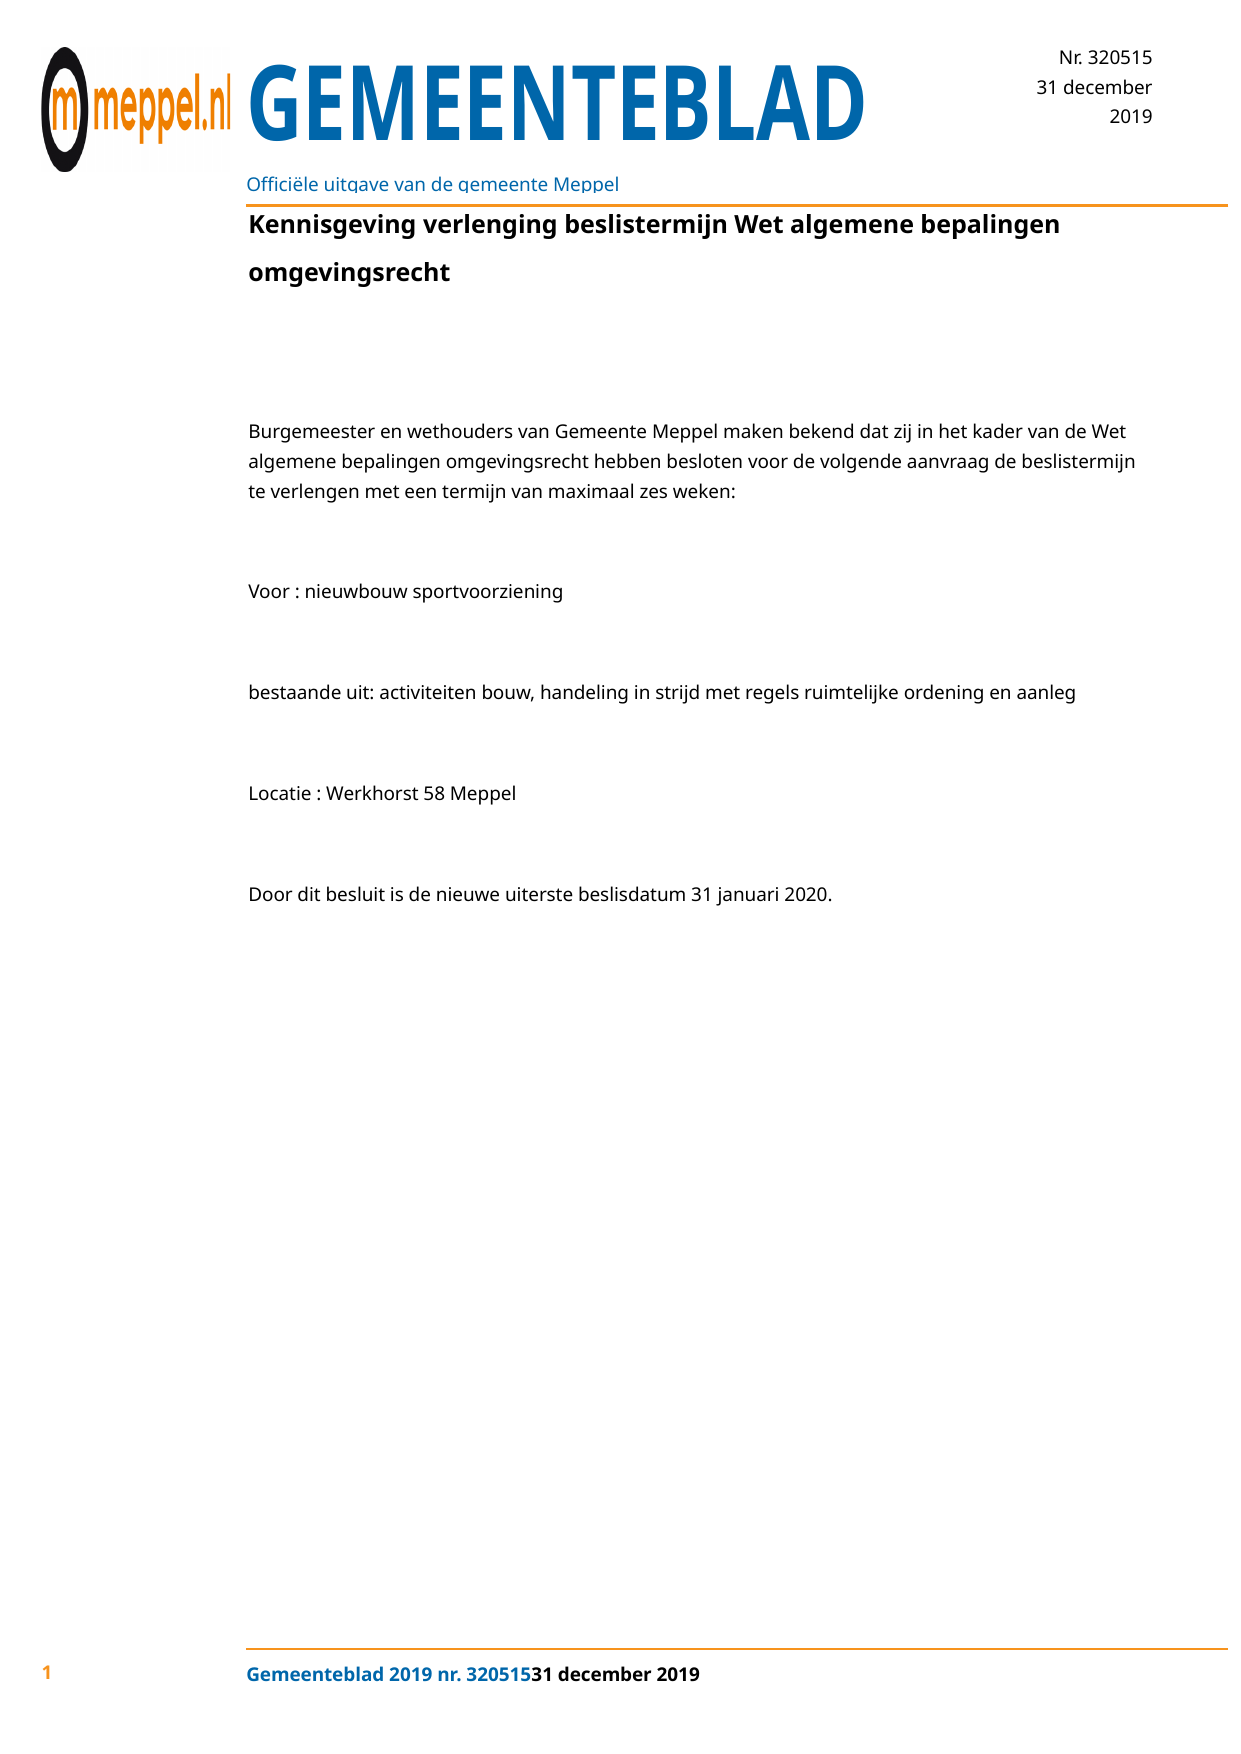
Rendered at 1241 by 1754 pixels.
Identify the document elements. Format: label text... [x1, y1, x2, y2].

text Voor : nieuwbouw sportvoorziening [248, 579, 1152, 604]
text bestaande uit: activiteiten bouw, handeling in strijd met regels ruimtelijke ordening en aanleg [248, 679, 1152, 705]
text Door dit besluit is de nieuwe uiterste beslisdatum 31 januari 2020. [248, 881, 1152, 907]
text Kennisgeving verlenging beslistermijn Wet algemene bepalingen omgevingsrecht [248, 207, 1152, 288]
text Locatie : Werkhorst 58 Meppel [248, 780, 1152, 806]
picture [41, 47, 231, 172]
text Burgemeester en wethouders van Gemeente Meppel maken bekend dat zij in het kader van de Wet algemene bepalingen omgevingsrecht hebben besloten voor de volgende aanvraag de beslistermijn te verlengen met een termijn van maximaal zes weken: [248, 419, 1152, 504]
